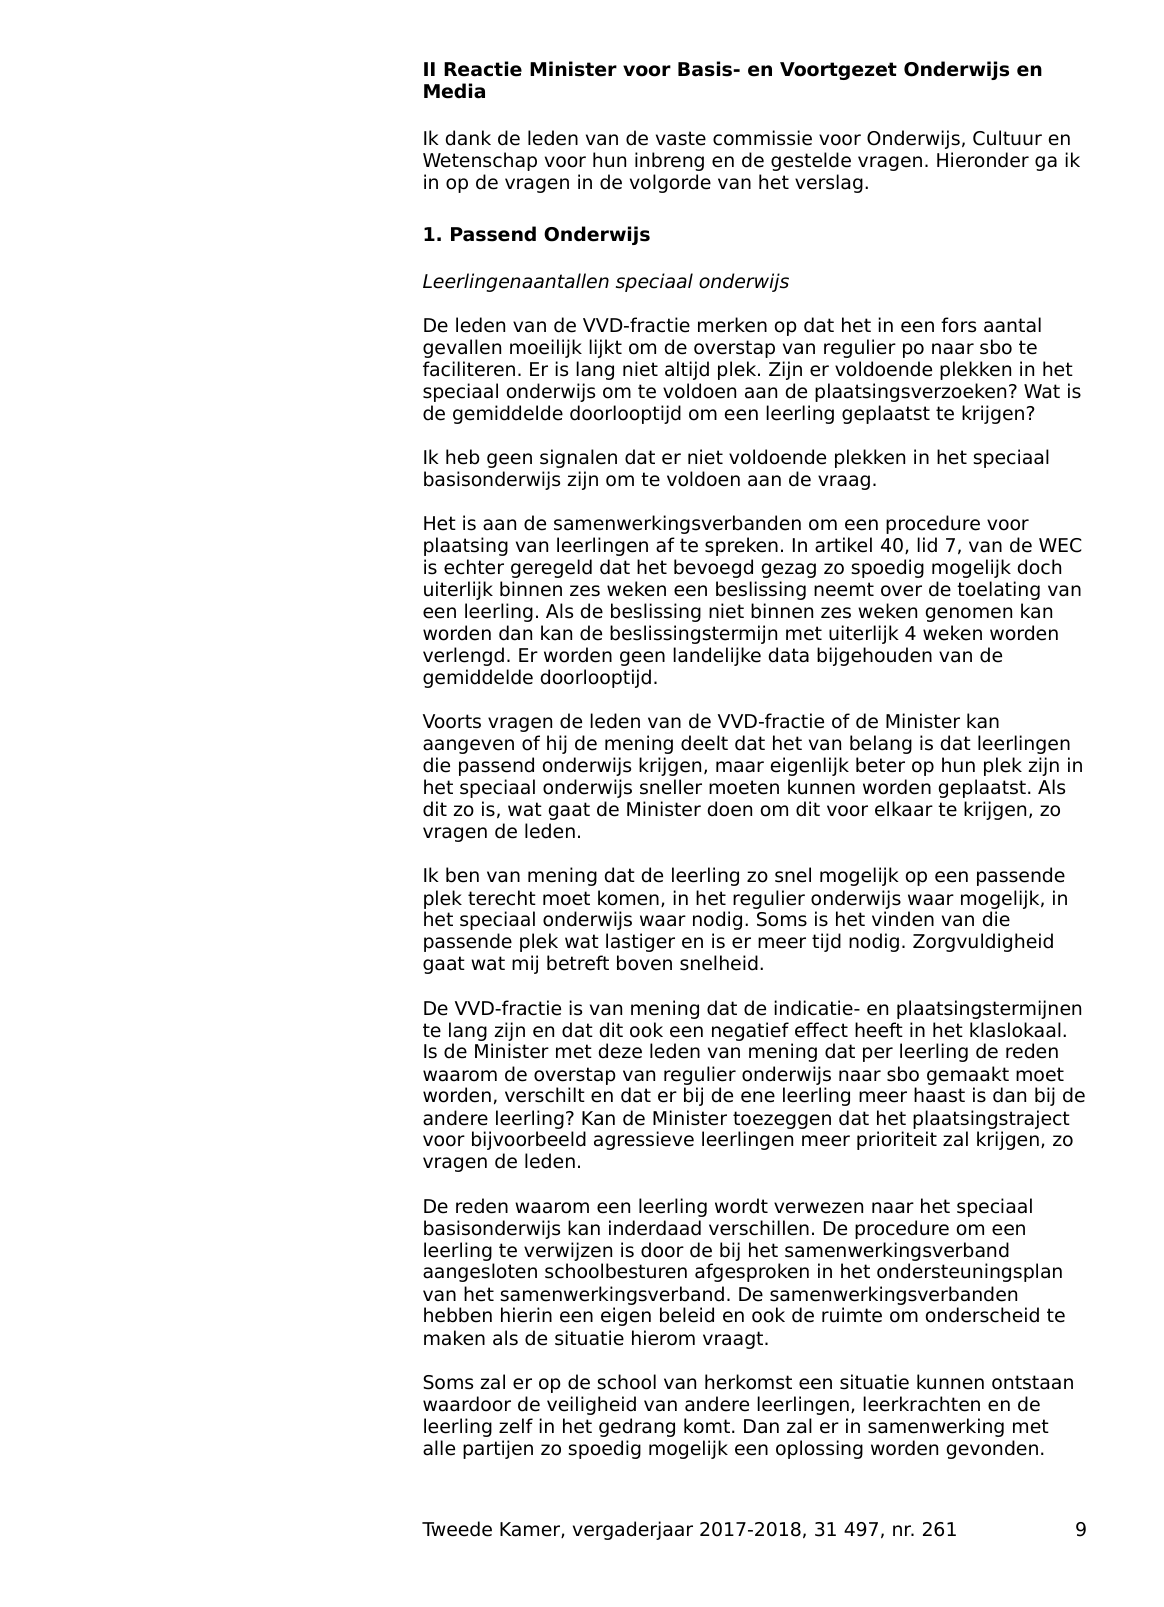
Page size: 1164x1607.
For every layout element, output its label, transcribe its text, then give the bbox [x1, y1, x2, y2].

text Het is aan de samenwerkingsverbanden om een procedure voor plaatsing van leerlingen af te spreken. In artikel 40, lid 7, van de WEC is echter geregeld dat het bevoegd gezag zo spoedig mogelijk doch uiterlijk binnen zes weken een beslissing neemt over de toelating van een leerling. Als de beslissing niet binnen zes weken genomen kan worden dan kan de beslissingstermijn met uiterlijk 4 weken worden verlengd. Er worden geen landelijke data bijgehouden van de gemiddelde doorlooptijd. [422, 513, 1087, 689]
subtitle Leerlingenaantallen speciaal onderwijs [422, 271, 1087, 293]
text De VVD-fractie is van mening dat de indicatie- en plaatsingstermijnen te lang zijn en dat dit ook een negatief effect heeft in het klaslokaal. Is de Minister met deze leden van mening dat per leerling de reden waarom de overstap van regulier onderwijs naar sbo gemaakt moet worden, verschilt en dat er bij de ene leerling meer haast is dan bij de andere leerling? Kan de Minister toezeggen dat het plaatsingstraject voor bijvoorbeeld agressieve leerlingen meer prioriteit zal krijgen, zo vragen de leden. [422, 997, 1087, 1173]
subtitle 1. Passend Onderwijs [422, 224, 1087, 246]
subtitle II Reactie Minister voor Basis- en Voortgezet Onderwijs en Media [422, 59, 1087, 103]
text Ik dank de leden van de vaste commissie voor Onderwijs, Cultuur en Wetenschap voor hun inbreng en de gestelde vragen. Hieronder ga ik in op de vragen in de volgorde van het verslag. [422, 128, 1087, 194]
text Ik ben van mening dat de leerling zo snel mogelijk op een passende plek terecht moet komen, in het regulier onderwijs waar mogelijk, in het speciaal onderwijs waar nodig. Soms is het vinden van die passende plek wat lastiger en is er meer tijd nodig. Zorgvuldigheid gaat wat mij betreft boven snelheid. [422, 865, 1087, 975]
text Soms zal er op de school van herkomst een situatie kunnen ontstaan waardoor de veiligheid van andere leerlingen, leerkrachten en de leerling zelf in het gedrang komt. Dan zal er in samenwerking met alle partijen zo spoedig mogelijk een oplossing worden gevonden. [422, 1372, 1087, 1459]
text De leden van de VVD-fractie merken op dat het in een fors aantal gevallen moeilijk lijkt om de overstap van regulier po naar sbo te faciliteren. Er is lang niet altijd plek. Zijn er voldoende plekken in het speciaal onderwijs om te voldoen aan de plaatsingsverzoeken? Wat is de gemiddelde doorlooptijd om een leerling geplaatst te krijgen? [422, 315, 1087, 425]
text De reden waarom een leerling wordt verwezen naar het speciaal basisonderwijs kan inderdaad verschillen. De procedure om een leerling te verwijzen is door de bij het samenwerkingsverband aangesloten schoolbesturen afgesproken in het ondersteuningsplan van het samenwerkingsverband. De samenwerkingsverbanden hebben hierin een eigen beleid en ook de ruimte om onderscheid te maken als de situatie hierom vraagt. [422, 1196, 1087, 1349]
text Voorts vragen de leden van de VVD-fractie of de Minister kan aangeven of hij de mening deelt dat het van belang is dat leerlingen die passend onderwijs krijgen, maar eigenlijk beter op hun plek zijn in het speciaal onderwijs sneller moeten kunnen worden geplaatst. Als dit zo is, wat gaat de Minister doen om dit voor elkaar te krijgen, zo vragen de leden. [422, 711, 1087, 843]
text Ik heb geen signalen dat er niet voldoende plekken in het speciaal basisonderwijs zijn om te voldoen aan de vraag. [422, 447, 1087, 491]
